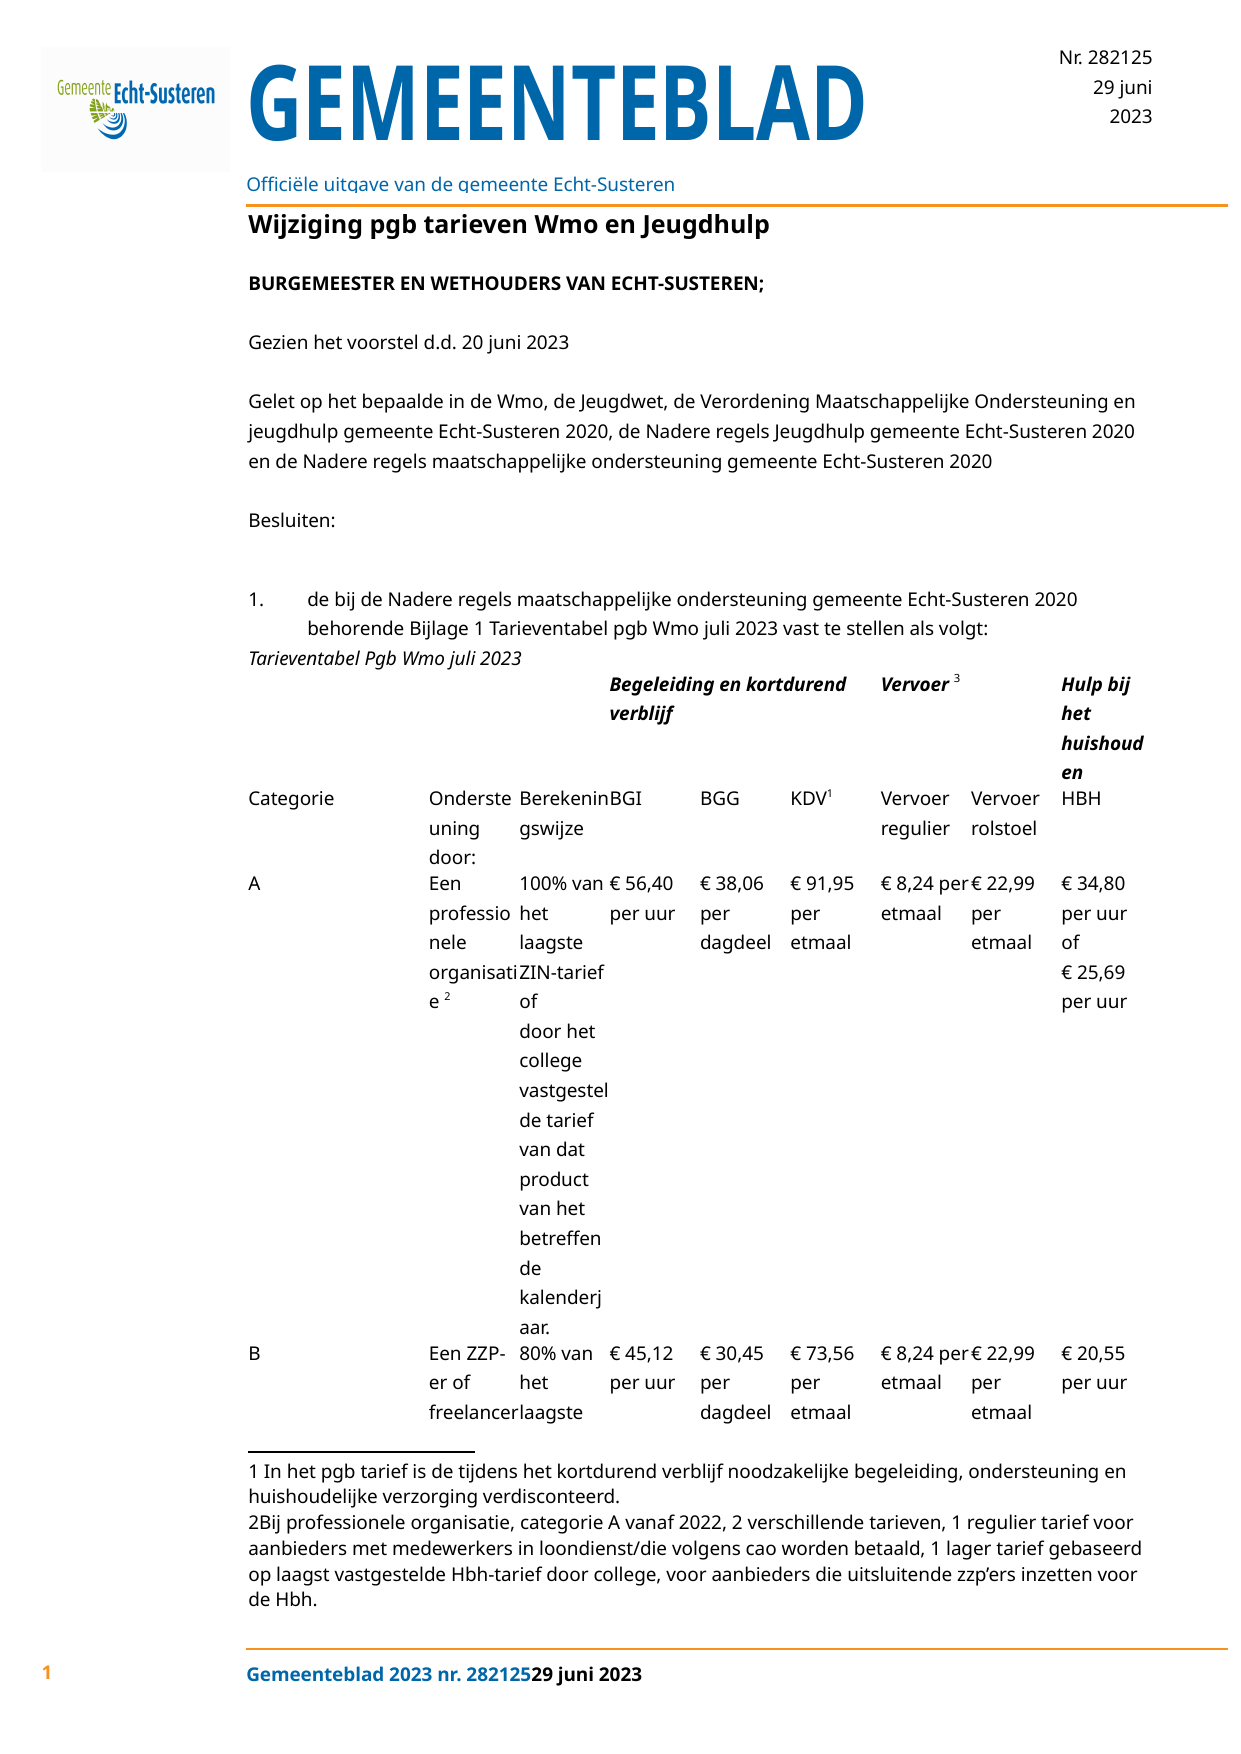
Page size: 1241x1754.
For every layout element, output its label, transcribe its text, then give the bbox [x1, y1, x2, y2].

table_cell 80% van het laagste [519, 1340, 609, 1424]
table_cell 100% van het laagste ZIN-tarief of door het college vastgestelde tarief van dat product van het betreffende kalenderjaar. [519, 870, 609, 1340]
table_cell BGI [609, 785, 700, 870]
table_cell Vervoer 3 [881, 671, 1061, 785]
list de bij de Nadere regels maatschappelijke ondersteuning gemeente Echt-Susteren 2020 behorende Bijlage 1 Tarieventabel pgb Wmo juli 2023 vast te stellen als volgt: [248, 586, 1152, 641]
table_cell € 45,12 per uur [609, 1340, 700, 1424]
table_cell € 38,06 per dagdeel [700, 870, 790, 1340]
table_cell € 91,95 per etmaal [790, 870, 881, 1340]
table_cell € 20,55 per uur [1061, 1340, 1152, 1424]
table_cell € 8,24 per etmaal [881, 1340, 971, 1424]
table_cell Een professionele organisatie [429, 870, 519, 1340]
table_cell B [248, 1340, 338, 1424]
table_cell Vervoer regulier [881, 785, 971, 870]
table_cell A [248, 870, 338, 1340]
table_cell € 34,80 per uur of € 25,69 per uur [1061, 870, 1152, 1340]
table_cell € 73,56 per etmaal [790, 1340, 881, 1424]
table_cell € 22,99 per etmaal [971, 1340, 1061, 1424]
table_cell Ondersteuning door: [429, 785, 519, 870]
table_cell € 56,40 per uur [609, 870, 700, 1340]
text Besluiten: [248, 507, 1152, 533]
text Gelet op het bepaalde in de Wmo, de Jeugdwet, de Verordening Maatschappelijke Ondersteuning en jeugdhulp gemeente Echt-Susteren 2020, de Nadere regels Jeugdhulp gemeente Echt-Susteren 2020 en de Nadere regels maatschappelijke ondersteuning gemeente Echt-Susteren 2020 [248, 389, 1152, 473]
picture [41, 47, 231, 172]
table_cell € 22,99 per etmaal [971, 870, 1061, 1340]
table_cell Berekeningswijze [519, 785, 609, 870]
table_cell [338, 870, 429, 1340]
table_cell € 8,24 per etmaal [881, 870, 971, 1340]
text BURGEMEESTER EN WETHOUDERS VAN ECHT-SUSTEREN; [248, 270, 1152, 296]
table_cell Een ZZP-er of freelancer [429, 1340, 519, 1424]
table_cell KDV [790, 785, 881, 870]
table_header Tarieventabel Pgb Wmo juli 2023 [248, 645, 1152, 671]
table_cell BGG [700, 785, 790, 870]
table_cell € 30,45 per dagdeel [700, 1340, 790, 1424]
table_cell Hulp bij het huishouden [1061, 671, 1152, 785]
text Wijziging pgb tarieven Wmo en Jeugdhulp [248, 207, 1152, 241]
table_cell [338, 1340, 429, 1424]
text Gezien het voorstel d.d. 20 juni 2023 [248, 329, 1152, 355]
table_cell [248, 671, 609, 785]
table_cell HBH [1061, 785, 1152, 870]
table_cell Categorie [248, 785, 429, 870]
table_cell Begeleiding en kortdurend verblijf [609, 671, 881, 785]
table_cell Vervoer rolstoel [971, 785, 1061, 870]
